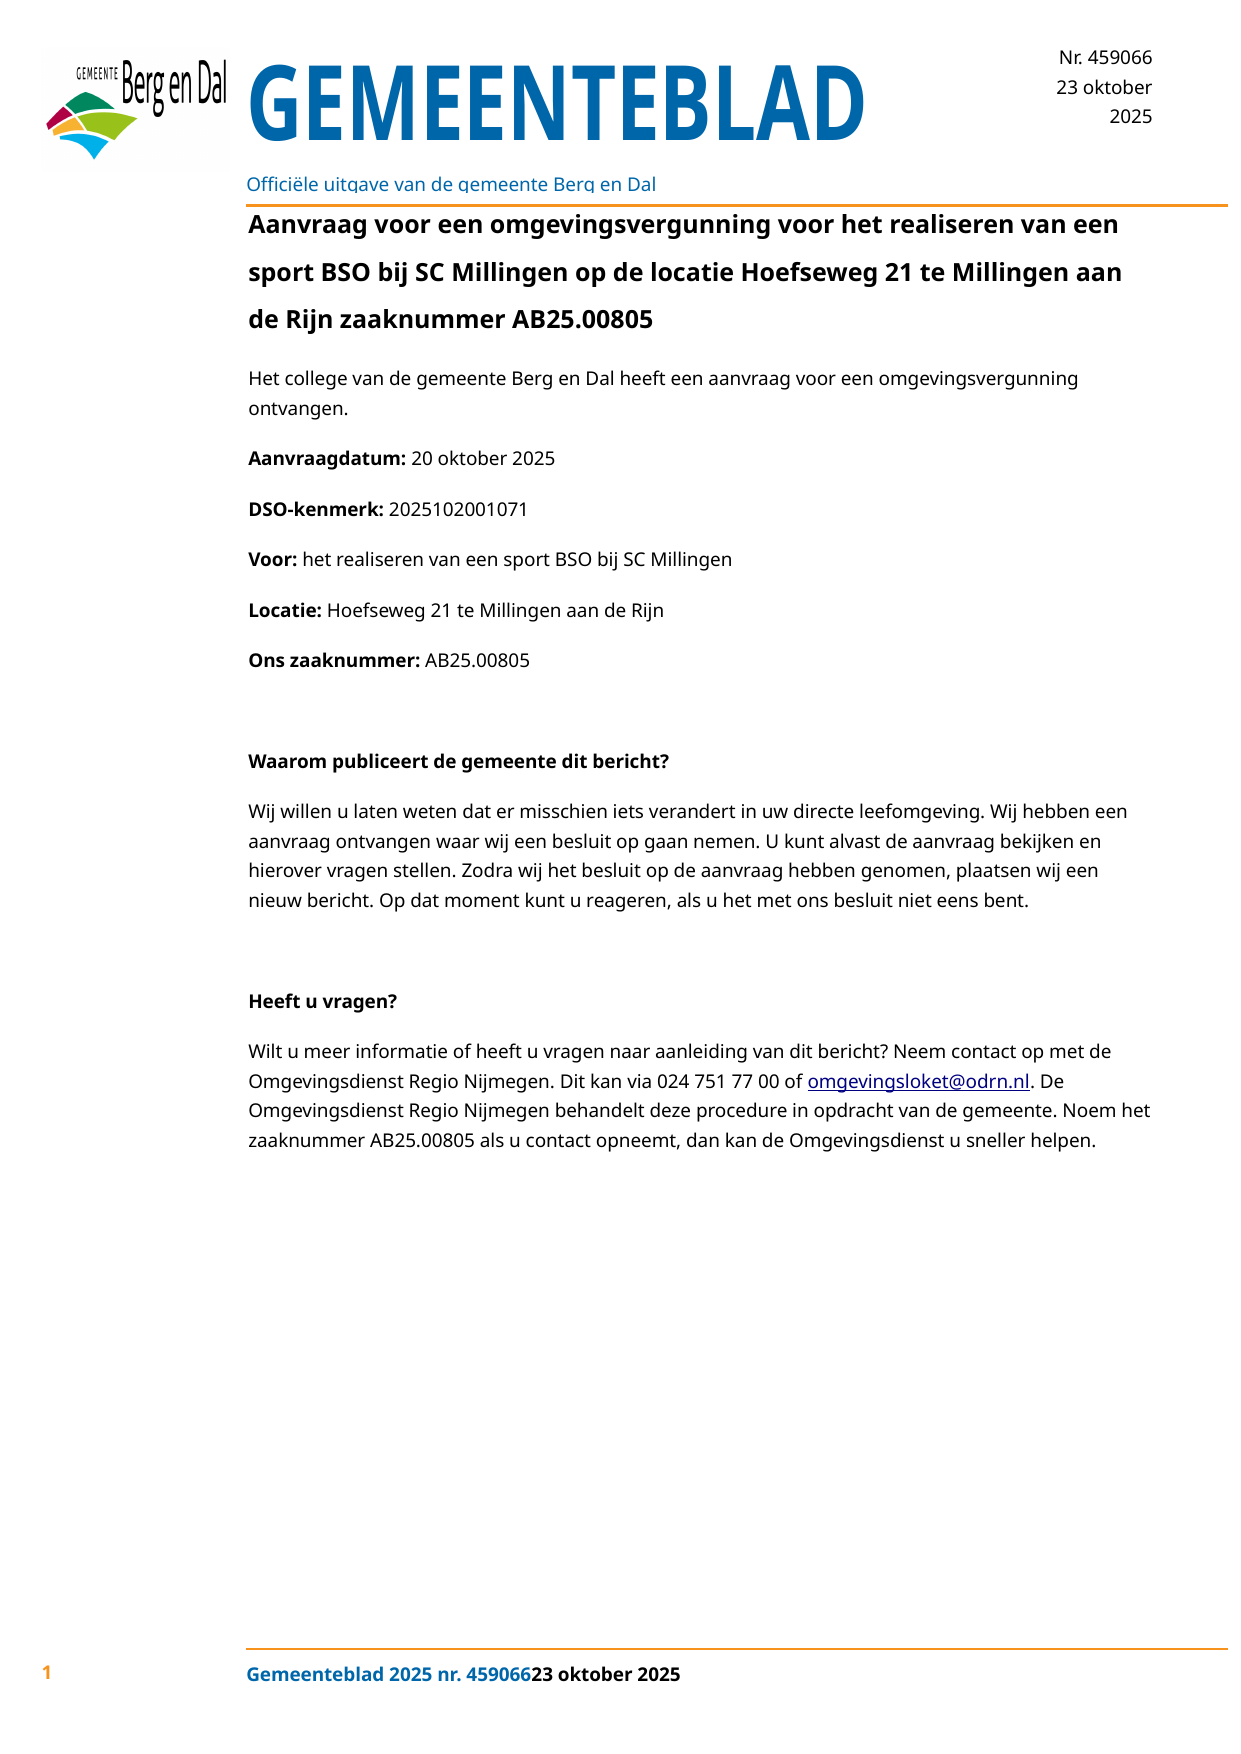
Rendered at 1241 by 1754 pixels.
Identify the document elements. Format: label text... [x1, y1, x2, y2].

text Aanvraagdatum: 20 oktober 2025 [248, 446, 1152, 471]
text Waarom publiceert de gemeente dit bericht? [248, 748, 1152, 774]
text Ons zaaknummer: AB25.00805 [248, 647, 1152, 673]
text Wilt u meer informatie of heeft u vragen naar aanleiding van dit bericht? Neem contact op met de Omgevingsdienst Regio Nijmegen. Dit kan via 024 751 77 00 of omgevingsloket@odrn.nl. De Omgevingsdienst Regio Nijmegen behandelt deze procedure in opdracht van de gemeente. Noem het zaaknummer AB25.00805 als u contact opneemt, dan kan de Omgevingsdienst u sneller helpen. [248, 1038, 1152, 1153]
text Heeft u vragen? [248, 988, 1152, 1014]
text Wij willen u laten weten dat er misschien iets verandert in uw directe leefomgeving. Wij hebben een aanvraag ontvangen waar wij een besluit op gaan nemen. U kunt alvast de aanvraag bekijken en hierover vragen stellen. Zodra wij het besluit op de aanvraag hebben genomen, plaatsen wij een nieuw bericht. Op dat moment kunt u reageren, als u het met ons besluit niet eens bent. [248, 798, 1152, 913]
text Aanvraag voor een omgevingsvergunning voor het realiseren van een sport BSO bij SC Millingen op de locatie Hoefseweg 21 te Millingen aan de Rijn zaaknummer AB25.00805 [248, 207, 1152, 336]
text Voor: het realiseren van een sport BSO bij SC Millingen [248, 546, 1152, 572]
text Het college van de gemeente Berg en Dal heeft een aanvraag voor een omgevingsvergunning ontvangen. [248, 366, 1152, 421]
picture [41, 47, 231, 172]
text DSO-kenmerk: 2025102001071 [248, 496, 1152, 522]
text Locatie: Hoefseweg 21 te Millingen aan de Rijn [248, 597, 1152, 622]
